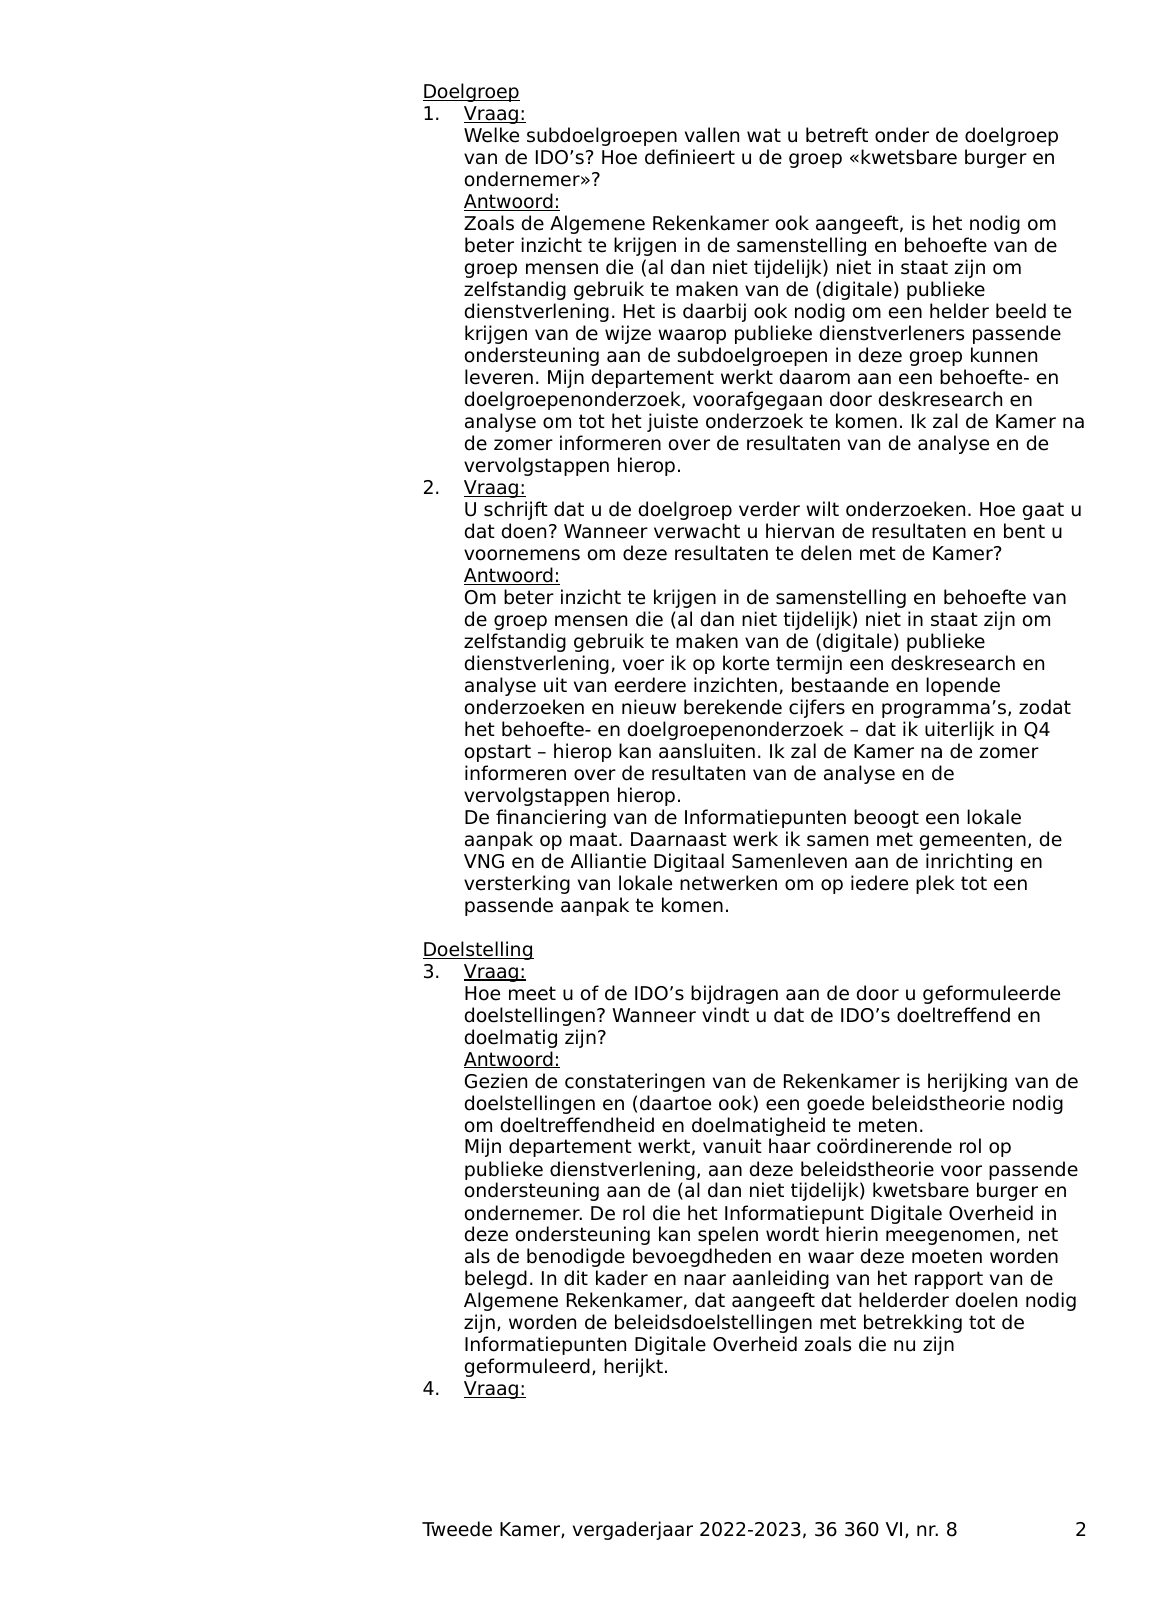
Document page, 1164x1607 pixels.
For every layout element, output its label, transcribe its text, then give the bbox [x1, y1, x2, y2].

subtitle Doelgroep [422, 81, 1087, 103]
text Mijn departement werkt, vanuit haar coördinerende rol op publieke dienstverlening, aan deze beleidstheorie voor passende ondersteuning aan de (al dan niet tijdelijk) kwetsbare burger en ondernemer. De rol die het Informatiepunt Digitale Overheid in deze ondersteuning kan spelen wordt hierin meegenomen, net als de benodigde bevoegdheden en waar deze moeten worden belegd. In dit kader en naar aanleiding van het rapport van de Algemene Rekenkamer, dat aangeeft dat helderder doelen nodig zijn, worden de beleidsdoelstellingen met betrekking tot de Informatiepunten Digitale Overheid zoals die nu zijn geformuleerd, herijkt. [464, 1136, 1087, 1378]
subtitle Doelstelling [422, 939, 1087, 961]
text Hoe meet u of de IDO’s bijdragen aan de door u geformuleerde doelstellingen? Wanneer vindt u dat de IDO’s doeltreffend en doelmatig zijn? [464, 983, 1087, 1048]
text Gezien de constateringen van de Rekenkamer is herijking van de doelstellingen en (daartoe ook) een goede beleidstheorie nodig om doeltreffendheid en doelmatigheid te meten. [464, 1071, 1087, 1136]
text Antwoord: [464, 565, 1087, 587]
text Zoals de Algemene Rekenkamer ook aangeeft, is het nodig om beter inzicht te krijgen in de samenstelling en behoefte van de groep mensen die (al dan niet tijdelijk) niet in staat zijn om zelfstandig gebruik te maken van de (digitale) publieke dienstverlening. Het is daarbij ook nodig om een helder beeld te krijgen van de wijze waarop publieke dienstverleners passende ondersteuning aan de subdoelgroepen in deze groep kunnen leveren. Mijn departement werkt daarom aan een behoefte- en doelgroepenonderzoek, voorafgegaan door deskresearch en analyse om tot het juiste onderzoek te komen. Ik zal de Kamer na de zomer informeren over de resultaten van de analyse en de vervolgstappen hierop. [464, 213, 1087, 477]
text Antwoord: [464, 191, 1087, 213]
text 3. Vraag: [422, 961, 1087, 983]
text De financiering van de Informatiepunten beoogt een lokale aanpak op maat. Daarnaast werk ik samen met gemeenten, de VNG en de Alliantie Digitaal Samenleven aan de inrichting en versterking van lokale netwerken om op iedere plek tot een passende aanpak te komen. [464, 807, 1087, 916]
text U schrijft dat u de doelgroep verder wilt onderzoeken. Hoe gaat u dat doen? Wanneer verwacht u hiervan de resultaten en bent u voornemens om deze resultaten te delen met de Kamer? [464, 499, 1087, 565]
text Welke subdoelgroepen vallen wat u betreft onder de doelgroep van de IDO’s? Hoe definieert u de groep «kwetsbare burger en ondernemer»? [464, 125, 1087, 191]
text 2. Vraag: [422, 477, 1087, 499]
text 1. Vraag: [422, 103, 1087, 125]
text 4. Vraag: [422, 1378, 1087, 1400]
text Antwoord: [464, 1048, 1087, 1071]
text Om beter inzicht te krijgen in de samenstelling en behoefte van de groep mensen die (al dan niet tijdelijk) niet in staat zijn om zelfstandig gebruik te maken van de (digitale) publieke dienstverlening, voer ik op korte termijn een deskresearch en analyse uit van eerdere inzichten, bestaande en lopende onderzoeken en nieuw berekende cijfers en programma’s, zodat het behoefte- en doelgroepenonderzoek – dat ik uiterlijk in Q4 opstart – hierop kan aansluiten. Ik zal de Kamer na de zomer informeren over de resultaten van de analyse en de vervolgstappen hierop. [464, 587, 1087, 807]
